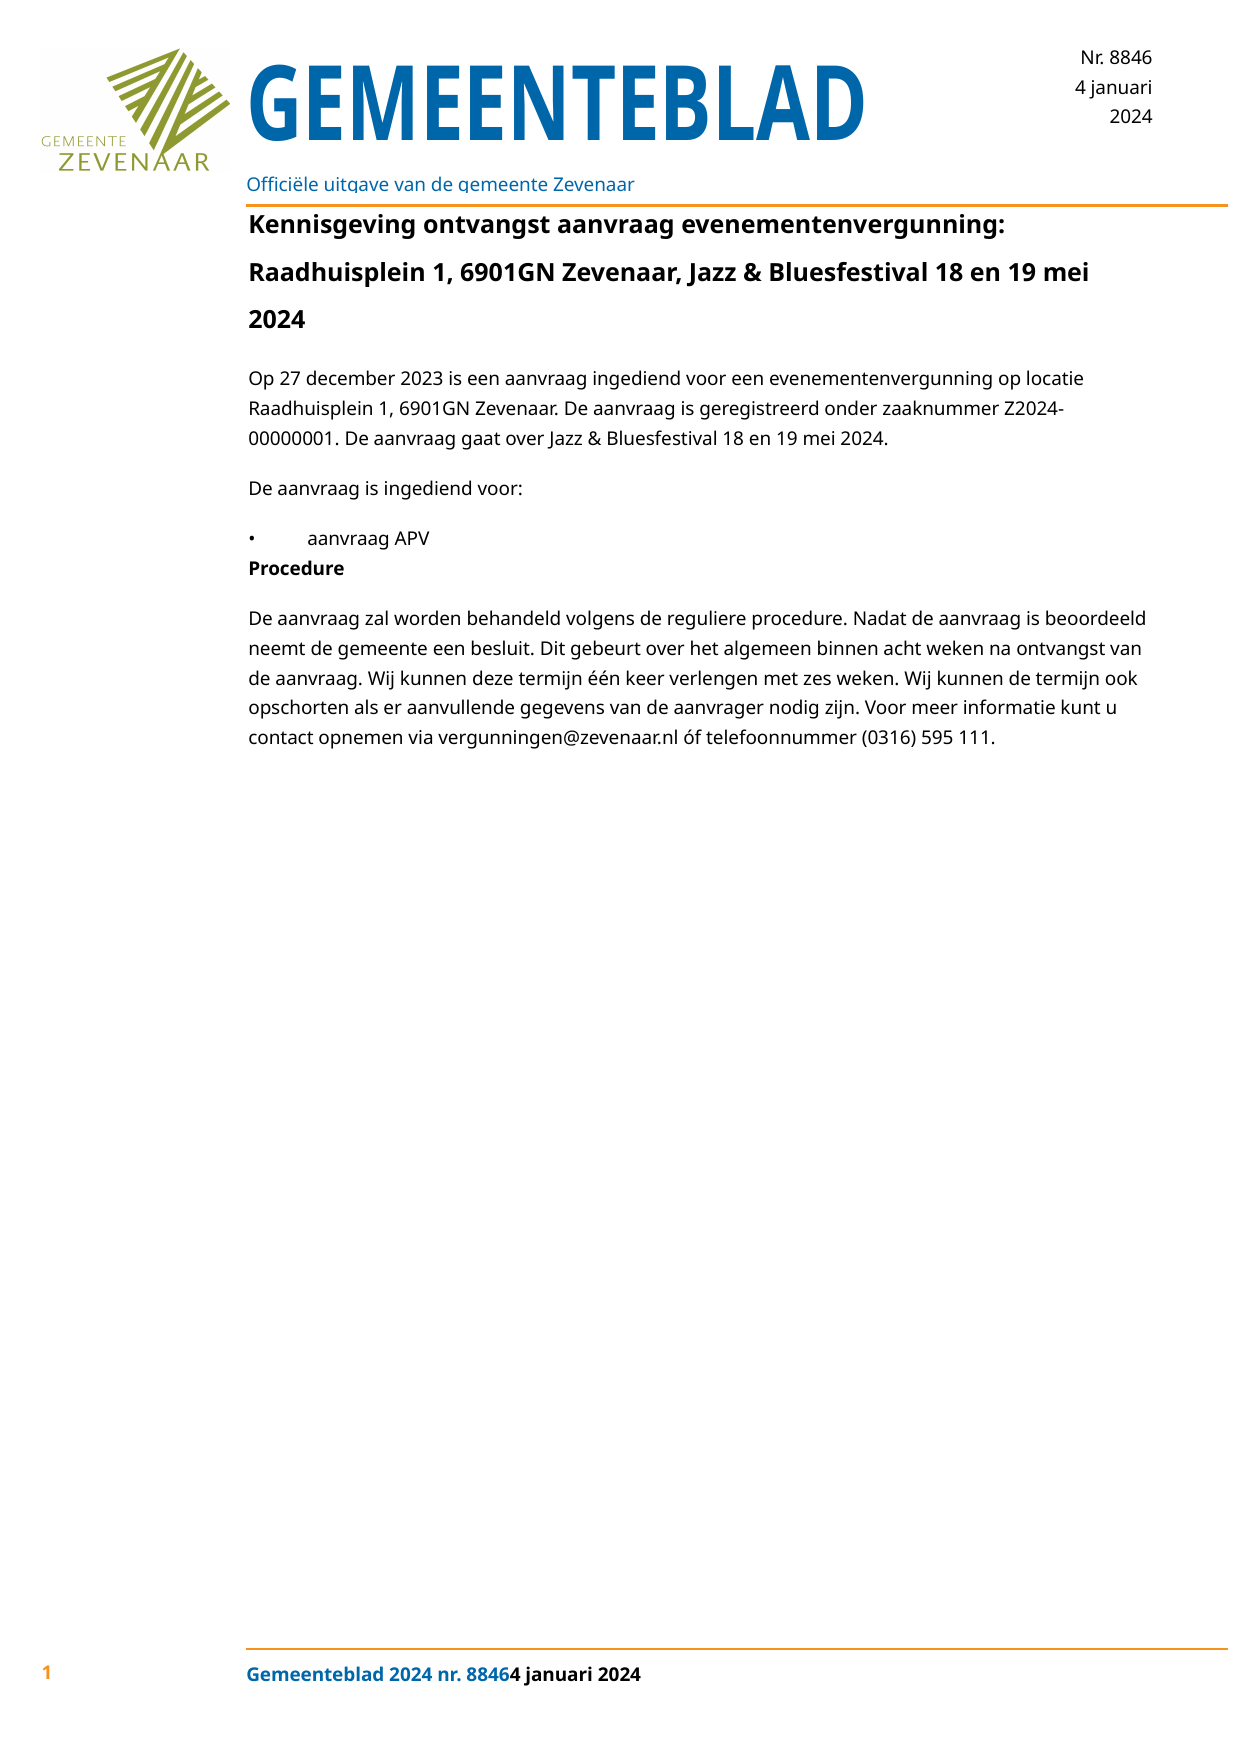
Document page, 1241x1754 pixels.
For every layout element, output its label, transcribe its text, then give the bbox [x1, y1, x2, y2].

text De aanvraag is ingediend voor: [248, 475, 1152, 501]
picture [41, 47, 231, 172]
text Kennisgeving ontvangst aanvraag evenementenvergunning: Raadhuisplein 1, 6901GN Zevenaar, Jazz & Bluesfestival 18 en 19 mei 2024 [248, 207, 1152, 336]
list aanvraag APV [248, 526, 1152, 551]
text Procedure [248, 555, 1152, 581]
text De aanvraag zal worden behandeld volgens de reguliere procedure. Nadat de aanvraag is beoordeeld neemt de gemeente een besluit. Dit gebeurt over het algemeen binnen acht weken na ontvangst van de aanvraag. Wij kunnen deze termijn één keer verlengen met zes weken. Wij kunnen de termijn ook opschorten als er aanvullende gegevens van de aanvrager nodig zijn. Voor meer informatie kunt u contact opnemen via vergunningen@zevenaar.nl óf telefoonnummer (0316) 595 111. [248, 606, 1152, 749]
text Op 27 december 2023 is een aanvraag ingediend voor een evenementenvergunning op locatie Raadhuisplein 1, 6901GN Zevenaar. De aanvraag is geregistreerd onder zaaknummer Z2024-00000001. De aanvraag gaat over Jazz & Bluesfestival 18 en 19 mei 2024. [248, 366, 1152, 450]
